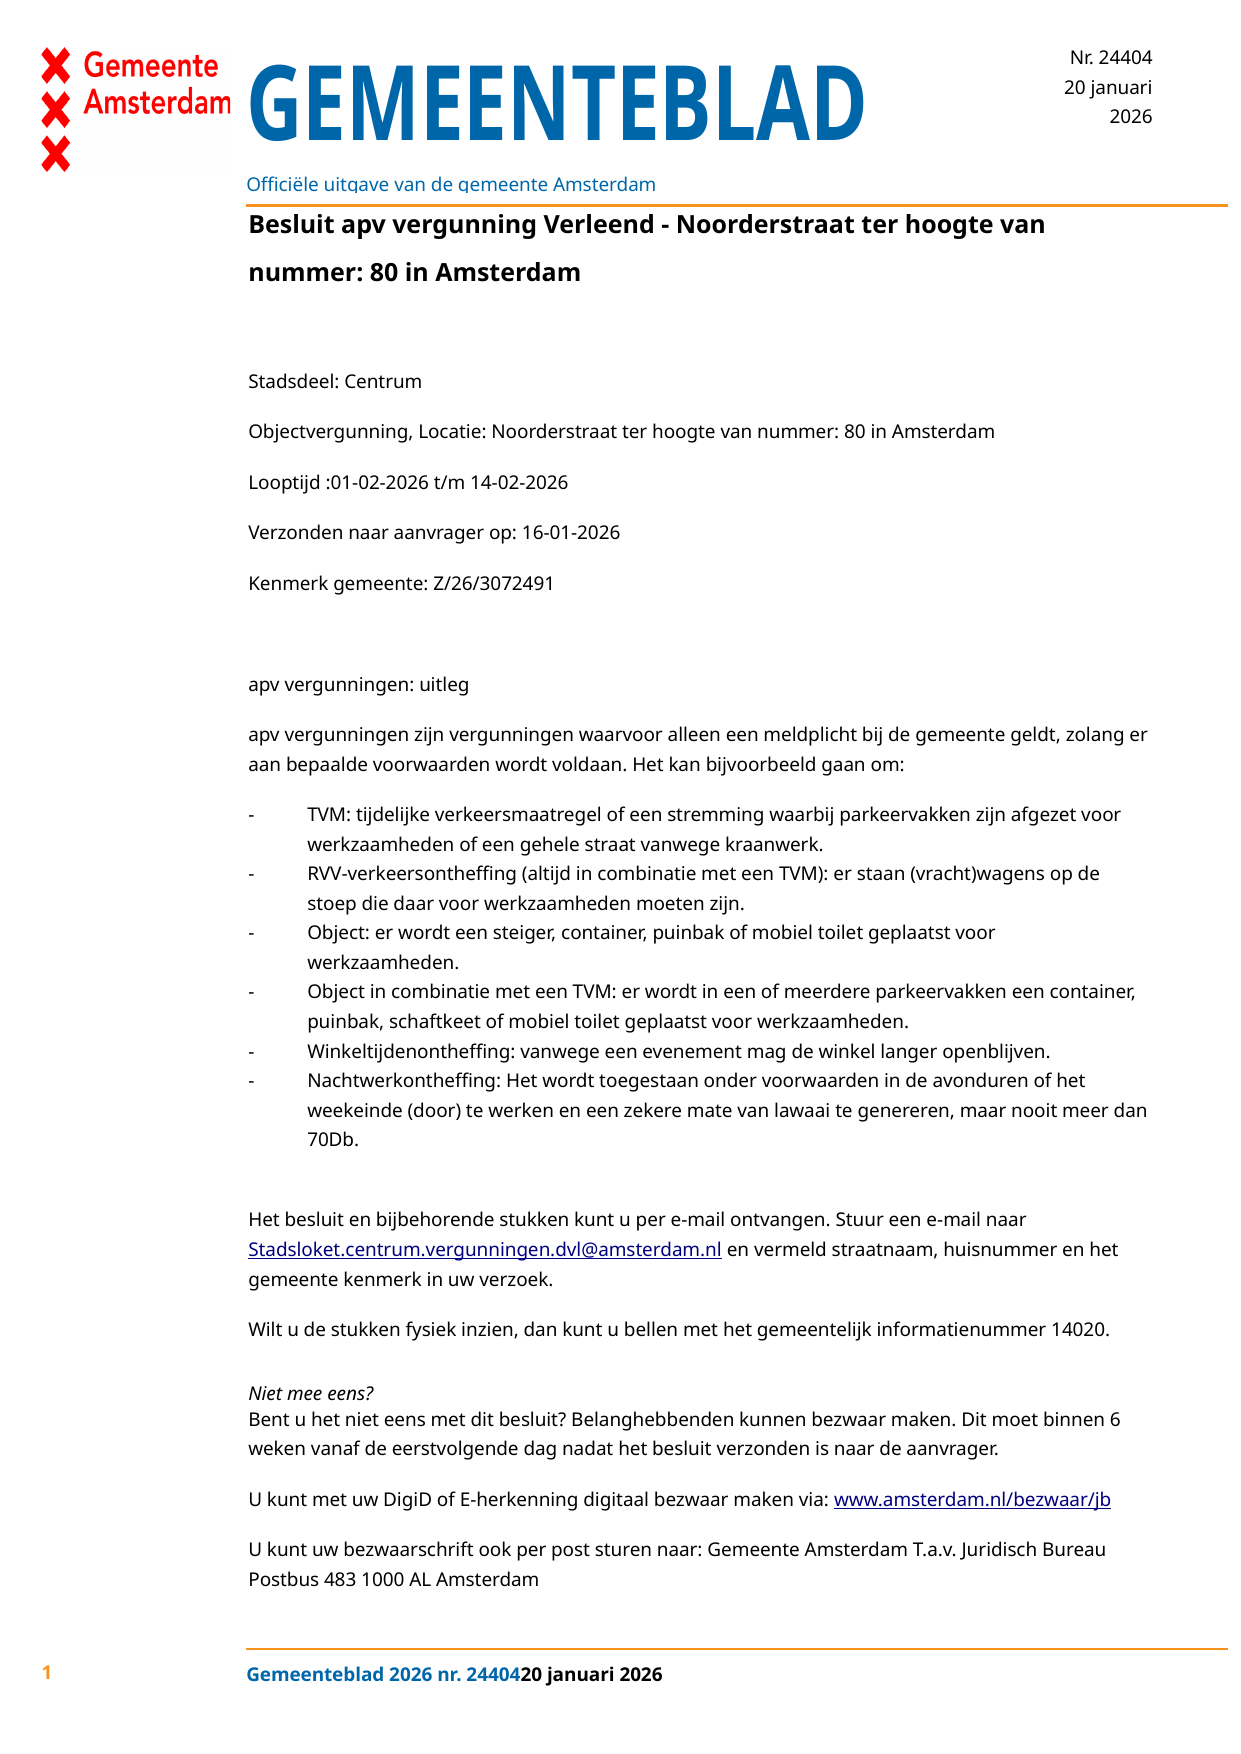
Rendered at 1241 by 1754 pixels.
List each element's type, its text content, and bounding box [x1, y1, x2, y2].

text apv vergunningen zijn vergunningen waarvoor alleen een meldplicht bij de gemeente geldt, zolang er aan bepaalde voorwaarden wordt voldaan. Het kan bijvoorbeeld gaan om: [248, 721, 1152, 777]
text Stadsdeel: Centrum [248, 368, 1152, 394]
list TVM: tijdelijke verkeersmaatregel of een stremming waarbij parkeervakken zijn afgezet voor werkzaamheden of een gehele straat vanwege kraanwerk. [248, 801, 1152, 857]
text Bent u het niet eens met dit besluit? Belanghebbenden kunnen bezwaar maken. Dit moet binnen 6 weken vanaf de eerstvolgende dag nadat het besluit verzonden is naar de aanvrager. [248, 1406, 1152, 1461]
text U kunt uw bezwaarschrift ook per post sturen naar: Gemeente Amsterdam T.a.v. Juridisch Bureau Postbus 483 1000 AL Amsterdam [248, 1536, 1152, 1592]
picture [41, 47, 231, 172]
list Object: er wordt een steiger, container, puinbak of mobiel toilet geplaatst voor werkzaamheden. [248, 919, 1152, 975]
list Object in combinatie met een TVM: er wordt in een of meerdere parkeervakken een container, puinbak, schaftkeet of mobiel toilet geplaatst voor werkzaamheden. [248, 979, 1152, 1034]
text apv vergunningen: uitleg [248, 671, 1152, 697]
list Nachtwerkontheffing: Het wordt toegestaan onder voorwaarden in de avonduren of het weekeinde (door) te werken en een zekere mate van lawaai te genereren, maar nooit meer dan 70Db. [248, 1067, 1152, 1152]
text Verzonden naar aanvrager op: 16-01-2026 [248, 519, 1152, 545]
text Besluit apv vergunning Verleend - Noorderstraat ter hoogte van nummer: 80 in Amsterdam [248, 207, 1152, 288]
text Het besluit en bijbehorende stukken kunt u per e-mail ontvangen. Stuur een e-mail naar Stadsloket.centrum.vergunningen.dvl@amsterdam.nl en vermeld straatnaam, huisnummer en het gemeente kenmerk in uw verzoek. [248, 1207, 1152, 1292]
text U kunt met uw DigiD of E-herkenning digitaal bezwaar maken via: www.amsterdam.nl/bezwaar/jb [248, 1486, 1152, 1512]
text Objectvergunning, Locatie: Noorderstraat ter hoogte van nummer: 80 in Amsterdam [248, 419, 1152, 444]
list RVV-verkeersontheffing (altijd in combinatie met een TVM): er staan (vracht)wagens op de stoep die daar voor werkzaamheden moeten zijn. [248, 860, 1152, 916]
text Kenmerk gemeente: Z/26/3072491 [248, 570, 1152, 596]
text Niet mee eens? [248, 1380, 1152, 1406]
list Winkeltijdenontheffing: vanwege een evenement mag de winkel langer openblijven. [248, 1038, 1152, 1064]
text Looptijd :01-02-2026 t/m 14-02-2026 [248, 469, 1152, 495]
text Wilt u de stukken fysiek inzien, dan kunt u bellen met het gemeentelijk informatienummer 14020. [248, 1316, 1152, 1342]
